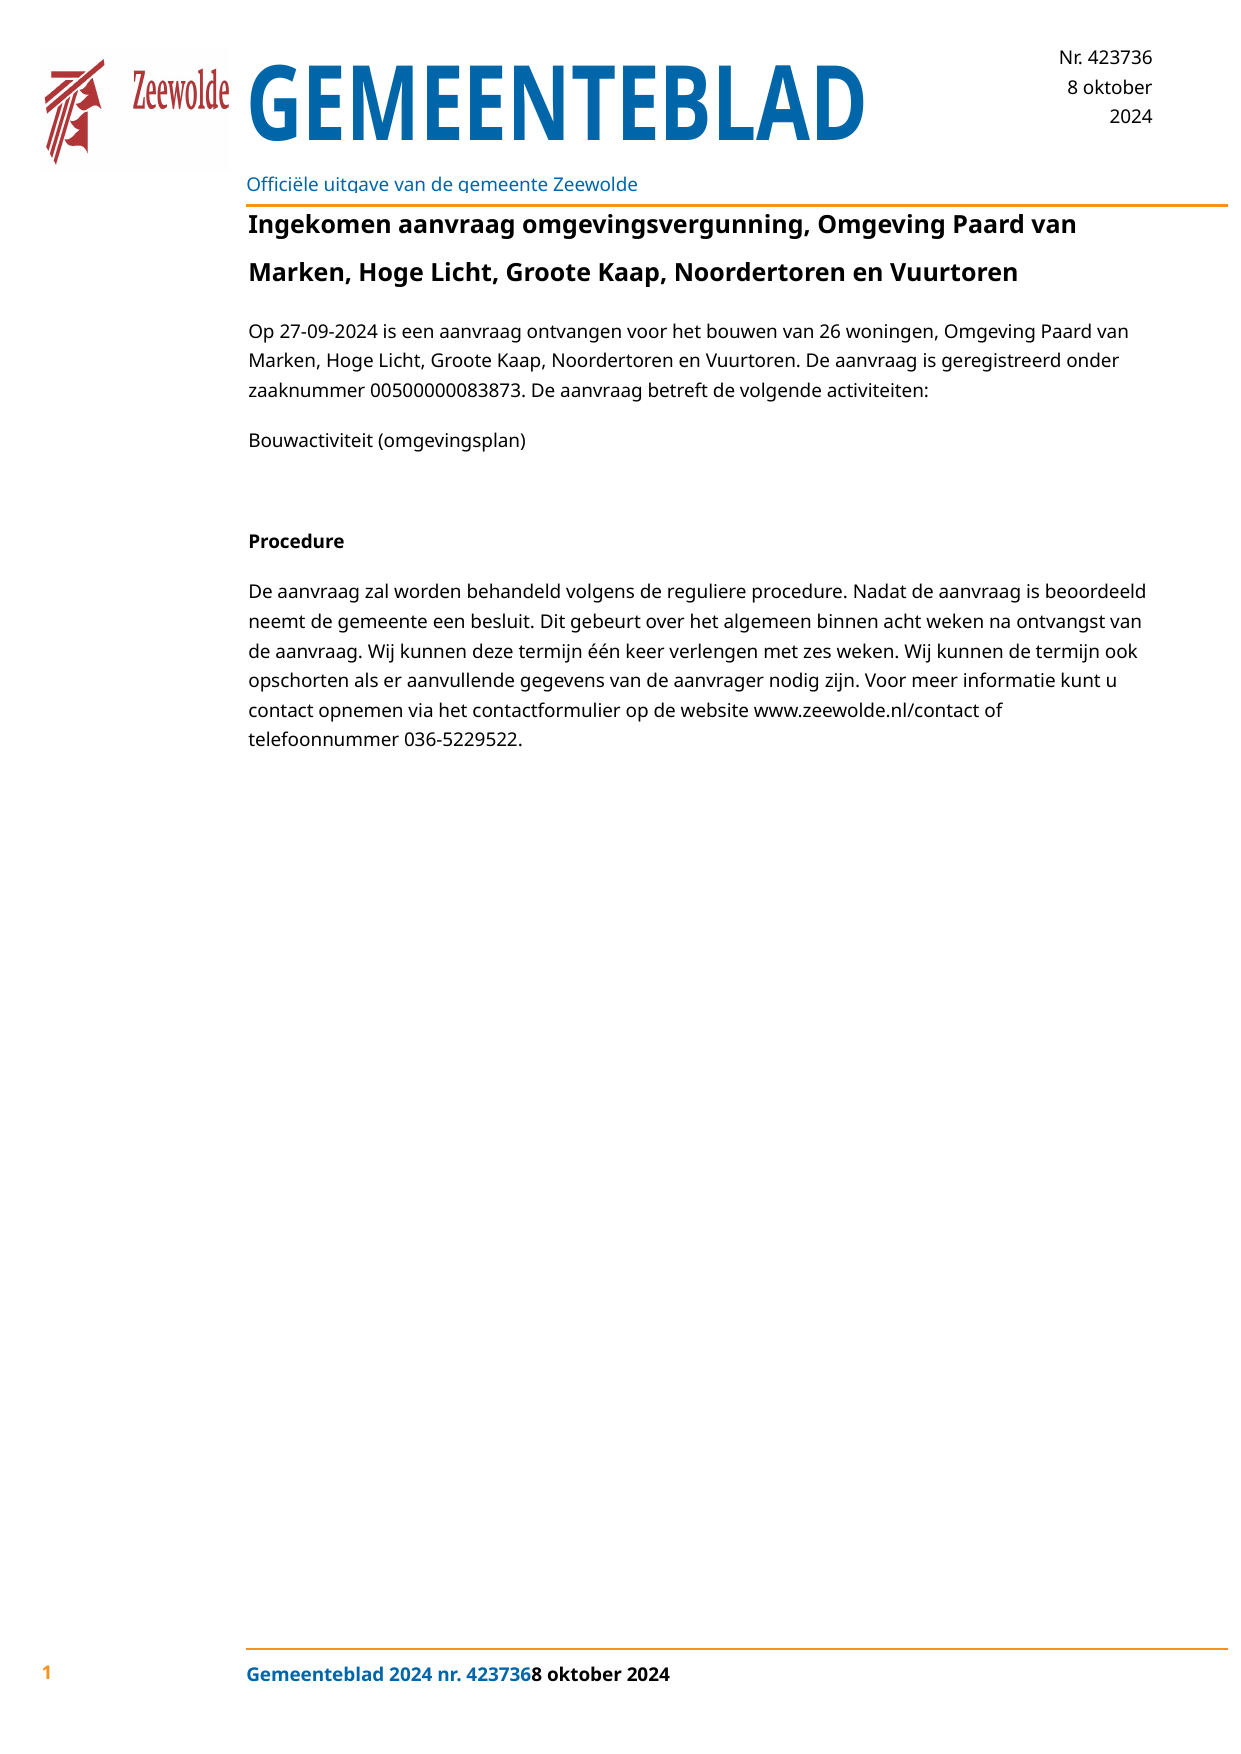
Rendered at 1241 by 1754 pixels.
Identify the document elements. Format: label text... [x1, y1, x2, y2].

picture [41, 47, 231, 172]
text Bouwactiviteit (omgevingsplan) [248, 427, 1152, 453]
text Ingekomen aanvraag omgevingsvergunning, Omgeving Paard van Marken, Hoge Licht, Groote Kaap, Noordertoren en Vuurtoren [248, 207, 1152, 288]
text De aanvraag zal worden behandeld volgens de reguliere procedure. Nadat de aanvraag is beoordeeld neemt de gemeente een besluit. Dit gebeurt over het algemeen binnen acht weken na ontvangst van de aanvraag. Wij kunnen deze termijn één keer verlengen met zes weken. Wij kunnen de termijn ook opschorten als er aanvullende gegevens van de aanvrager nodig zijn. Voor meer informatie kunt u contact opnemen via het contactformulier op de website www.zeewolde.nl/contact of telefoonnummer 036-5229522. [248, 579, 1152, 752]
text Procedure [248, 528, 1152, 554]
text Op 27-09-2024 is een aanvraag ontvangen voor het bouwen van 26 woningen, Omgeving Paard van Marken, Hoge Licht, Groote Kaap, Noordertoren en Vuurtoren. De aanvraag is geregistreerd onder zaaknummer 00500000083873. De aanvraag betreft de volgende activiteiten: [248, 318, 1152, 403]
